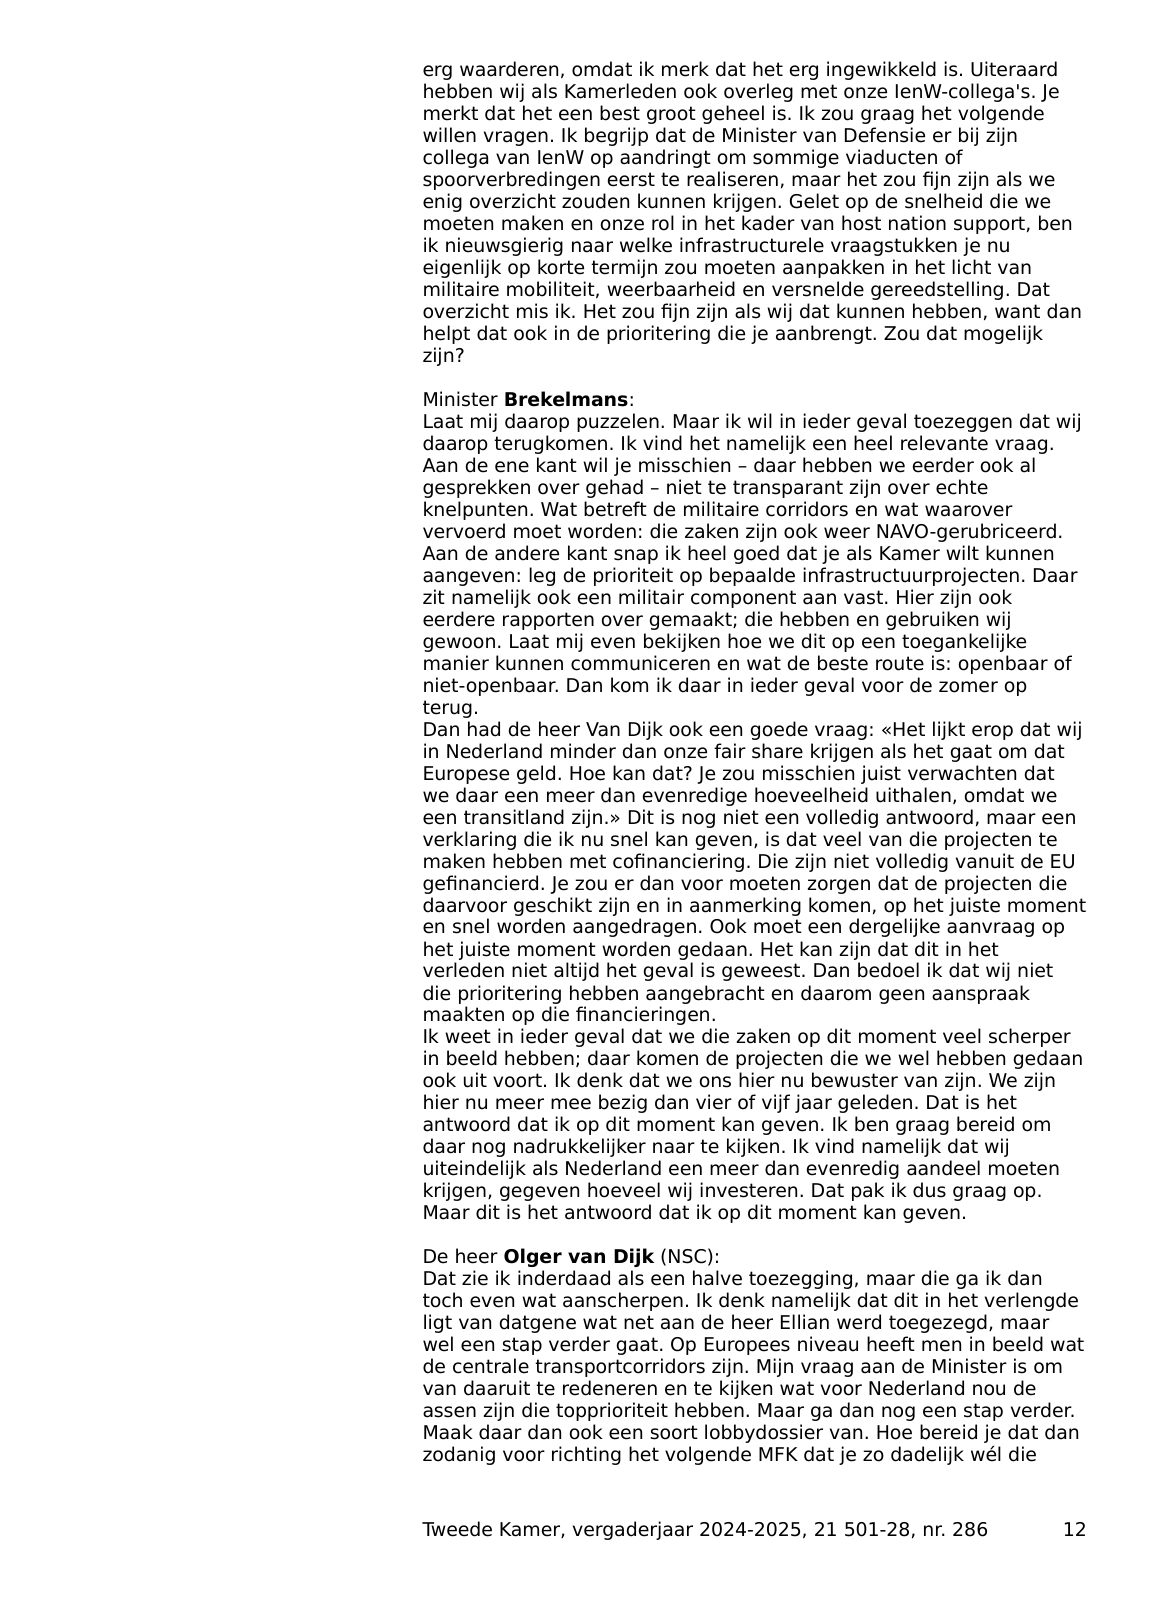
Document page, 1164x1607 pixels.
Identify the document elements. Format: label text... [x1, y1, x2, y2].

text erg waarderen, omdat ik merk dat het erg ingewikkeld is. Uiteraard hebben wij als Kamerleden ook overleg met onze IenW-collega's. Je merkt dat het een best groot geheel is. Ik zou graag het volgende willen vragen. Ik begrijp dat de Minister van Defensie er bij zijn collega van IenW op aandringt om sommige viaducten of spoorverbredingen eerst te realiseren, maar het zou fijn zijn als we enig overzicht zouden kunnen krijgen. Gelet op de snelheid die we moeten maken en onze rol in het kader van host nation support, ben ik nieuwsgierig naar welke infrastructurele vraagstukken je nu eigenlijk op korte termijn zou moeten aanpakken in het licht van militaire mobiliteit, weerbaarheid en versnelde gereedstelling. Dat overzicht mis ik. Het zou fijn zijn als wij dat kunnen hebben, want dan helpt dat ook in de prioritering die je aanbrengt. Zou dat mogelijk zijn? [422, 59, 1087, 367]
text Laat mij daarop puzzelen. Maar ik wil in ieder geval toezeggen dat wij daarop terugkomen. Ik vind het namelijk een heel relevante vraag. Aan de ene kant wil je misschien – daar hebben we eerder ook al gesprekken over gehad – niet te transparant zijn over echte knelpunten. Wat betreft de militaire corridors en wat waarover vervoerd moet worden: die zaken zijn ook weer NAVO-gerubriceerd. Aan de andere kant snap ik heel goed dat je als Kamer wilt kunnen aangeven: leg de prioriteit op bepaalde infrastructuurprojecten. Daar zit namelijk ook een militair component aan vast. Hier zijn ook eerdere rapporten over gemaakt; die hebben en gebruiken wij gewoon. Laat mij even bekijken hoe we dit op een toegankelijke manier kunnen communiceren en wat de beste route is: openbaar of niet-openbaar. Dan kom ik daar in ieder geval voor de zomer op terug. [422, 411, 1087, 719]
text Ik weet in ieder geval dat we die zaken op dit moment veel scherper in beeld hebben; daar komen de projecten die we wel hebben gedaan ook uit voort. Ik denk dat we ons hier nu bewuster van zijn. We zijn hier nu meer mee bezig dan vier of vijf jaar geleden. Dat is het antwoord dat ik op dit moment kan geven. Ik ben graag bereid om daar nog nadrukkelijker naar te kijken. Ik vind namelijk dat wij uiteindelijk als Nederland een meer dan evenredig aandeel moeten krijgen, gegeven hoeveel wij investeren. Dat pak ik dus graag op. Maar dit is het antwoord dat ik op dit moment kan geven. [422, 1026, 1087, 1224]
text De heer Olger van Dijk (NSC): [422, 1246, 1087, 1268]
text Dat zie ik inderdaad als een halve toezegging, maar die ga ik dan toch even wat aanscherpen. Ik denk namelijk dat dit in het verlengde ligt van datgene wat net aan de heer Ellian werd toegezegd, maar wel een stap verder gaat. Op Europees niveau heeft men in beeld wat de centrale transportcorridors zijn. Mijn vraag aan de Minister is om van daaruit te redeneren en te kijken wat voor Nederland nou de assen zijn die topprioriteit hebben. Maar ga dan nog een stap verder. Maak daar dan ook een soort lobbydossier van. Hoe bereid je dat dan zodanig voor richting het volgende MFK dat je zo dadelijk wél die [422, 1268, 1087, 1466]
text Minister Brekelmans: [422, 389, 1087, 411]
text Dan had de heer Van Dijk ook een goede vraag: «Het lijkt erop dat wij in Nederland minder dan onze fair share krijgen als het gaat om dat Europese geld. Hoe kan dat? Je zou misschien juist verwachten dat we daar een meer dan evenredige hoeveelheid uithalen, omdat we een transitland zijn.» Dit is nog niet een volledig antwoord, maar een verklaring die ik nu snel kan geven, is dat veel van die projecten te maken hebben met cofinanciering. Die zijn niet volledig vanuit de EU gefinancierd. Je zou er dan voor moeten zorgen dat de projecten die daarvoor geschikt zijn en in aanmerking komen, op het juiste moment en snel worden aangedragen. Ook moet een dergelijke aanvraag op het juiste moment worden gedaan. Het kan zijn dat dit in het verleden niet altijd het geval is geweest. Dan bedoel ik dat wij niet die prioritering hebben aangebracht en daarom geen aanspraak maakten op die financieringen. [422, 719, 1087, 1026]
